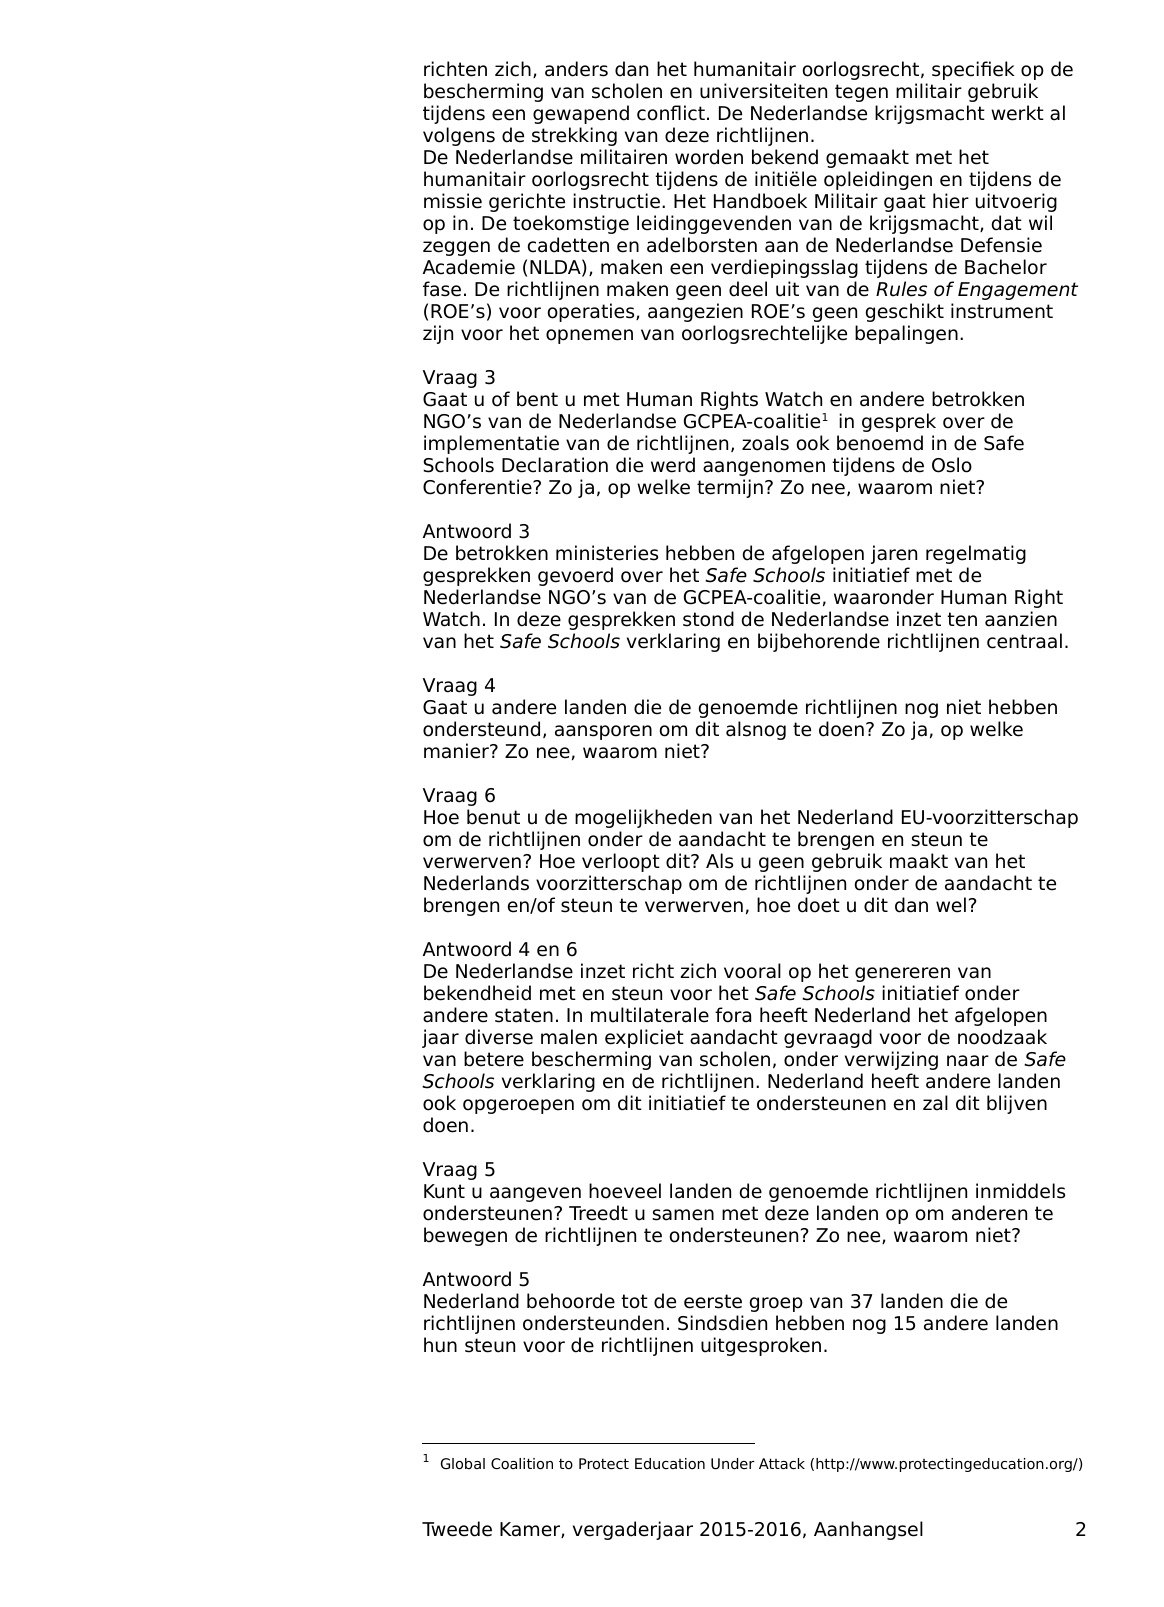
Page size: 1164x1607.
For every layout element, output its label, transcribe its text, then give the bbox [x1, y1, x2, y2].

text Antwoord 3 [422, 521, 1087, 543]
text Vraag 6 [422, 785, 1087, 807]
text Gaat u of bent u met Human Rights Watch en andere betrokken NGO’s van de Nederlandse GCPEA-coalitie in gesprek over de implementatie van de richtlijnen, zoals ook benoemd in de Safe Schools Declaration die werd aangenomen tijdens de Oslo Conferentie? Zo ja, op welke termijn? Zo nee, waarom niet? [422, 389, 1087, 499]
text Global Coalition to Protect Education Under Attack (http://www.protectingeducation.org/) [422, 1452, 1087, 1474]
text richten zich, anders dan het humanitair oorlogsrecht, specifiek op de bescherming van scholen en universiteiten tegen militair gebruik tijdens een gewapend conflict. De Nederlandse krijgsmacht werkt al volgens de strekking van deze richtlijnen. [422, 59, 1087, 147]
text Antwoord 4 en 6 [422, 939, 1087, 961]
text De betrokken ministeries hebben de afgelopen jaren regelmatig gesprekken gevoerd over het Safe Schools initiatief met de Nederlandse NGO’s van de GCPEA-coalitie, waaronder Human Right Watch. In deze gesprekken stond de Nederlandse inzet ten aanzien van het Safe Schools verklaring en bijbehorende richtlijnen centraal. [422, 543, 1087, 653]
text De Nederlandse inzet richt zich vooral op het genereren van bekendheid met en steun voor het Safe Schools initiatief onder andere staten. In multilaterale fora heeft Nederland het afgelopen jaar diverse malen expliciet aandacht gevraagd voor de noodzaak van betere bescherming van scholen, onder verwijzing naar de Safe Schools verklaring en de richtlijnen. Nederland heeft andere landen ook opgeroepen om dit initiatief te ondersteunen en zal dit blijven doen. [422, 961, 1087, 1137]
text Antwoord 5 [422, 1269, 1087, 1291]
text Kunt u aangeven hoeveel landen de genoemde richtlijnen inmiddels ondersteunen? Treedt u samen met deze landen op om anderen te bewegen de richtlijnen te ondersteunen? Zo nee, waarom niet? [422, 1181, 1087, 1247]
text Vraag 3 [422, 367, 1087, 389]
text De Nederlandse militairen worden bekend gemaakt met het humanitair oorlogsrecht tijdens de initiële opleidingen en tijdens de missie gerichte instructie. Het Handboek Militair gaat hier uitvoerig op in. De toekomstige leidinggevenden van de krijgsmacht, dat wil zeggen de cadetten en adelborsten aan de Nederlandse Defensie Academie (NLDA), maken een verdiepingsslag tijdens de Bachelor fase. De richtlijnen maken geen deel uit van de Rules of Engagement (ROE’s) voor operaties, aangezien ROE’s geen geschikt instrument zijn voor het opnemen van oorlogsrechtelijke bepalingen. [422, 147, 1087, 345]
text Hoe benut u de mogelijkheden van het Nederland EU-voorzitterschap om de richtlijnen onder de aandacht te brengen en steun te verwerven? Hoe verloopt dit? Als u geen gebruik maakt van het Nederlands voorzitterschap om de richtlijnen onder de aandacht te brengen en/of steun te verwerven, hoe doet u dit dan wel? [422, 807, 1087, 917]
text Gaat u andere landen die de genoemde richtlijnen nog niet hebben ondersteund, aansporen om dit alsnog te doen? Zo ja, op welke manier? Zo nee, waarom niet? [422, 697, 1087, 763]
text Vraag 4 [422, 675, 1087, 697]
text Nederland behoorde tot de eerste groep van 37 landen die de richtlijnen ondersteunden. Sindsdien hebben nog 15 andere landen hun steun voor de richtlijnen uitgesproken. [422, 1291, 1087, 1357]
text Vraag 5 [422, 1159, 1087, 1181]
